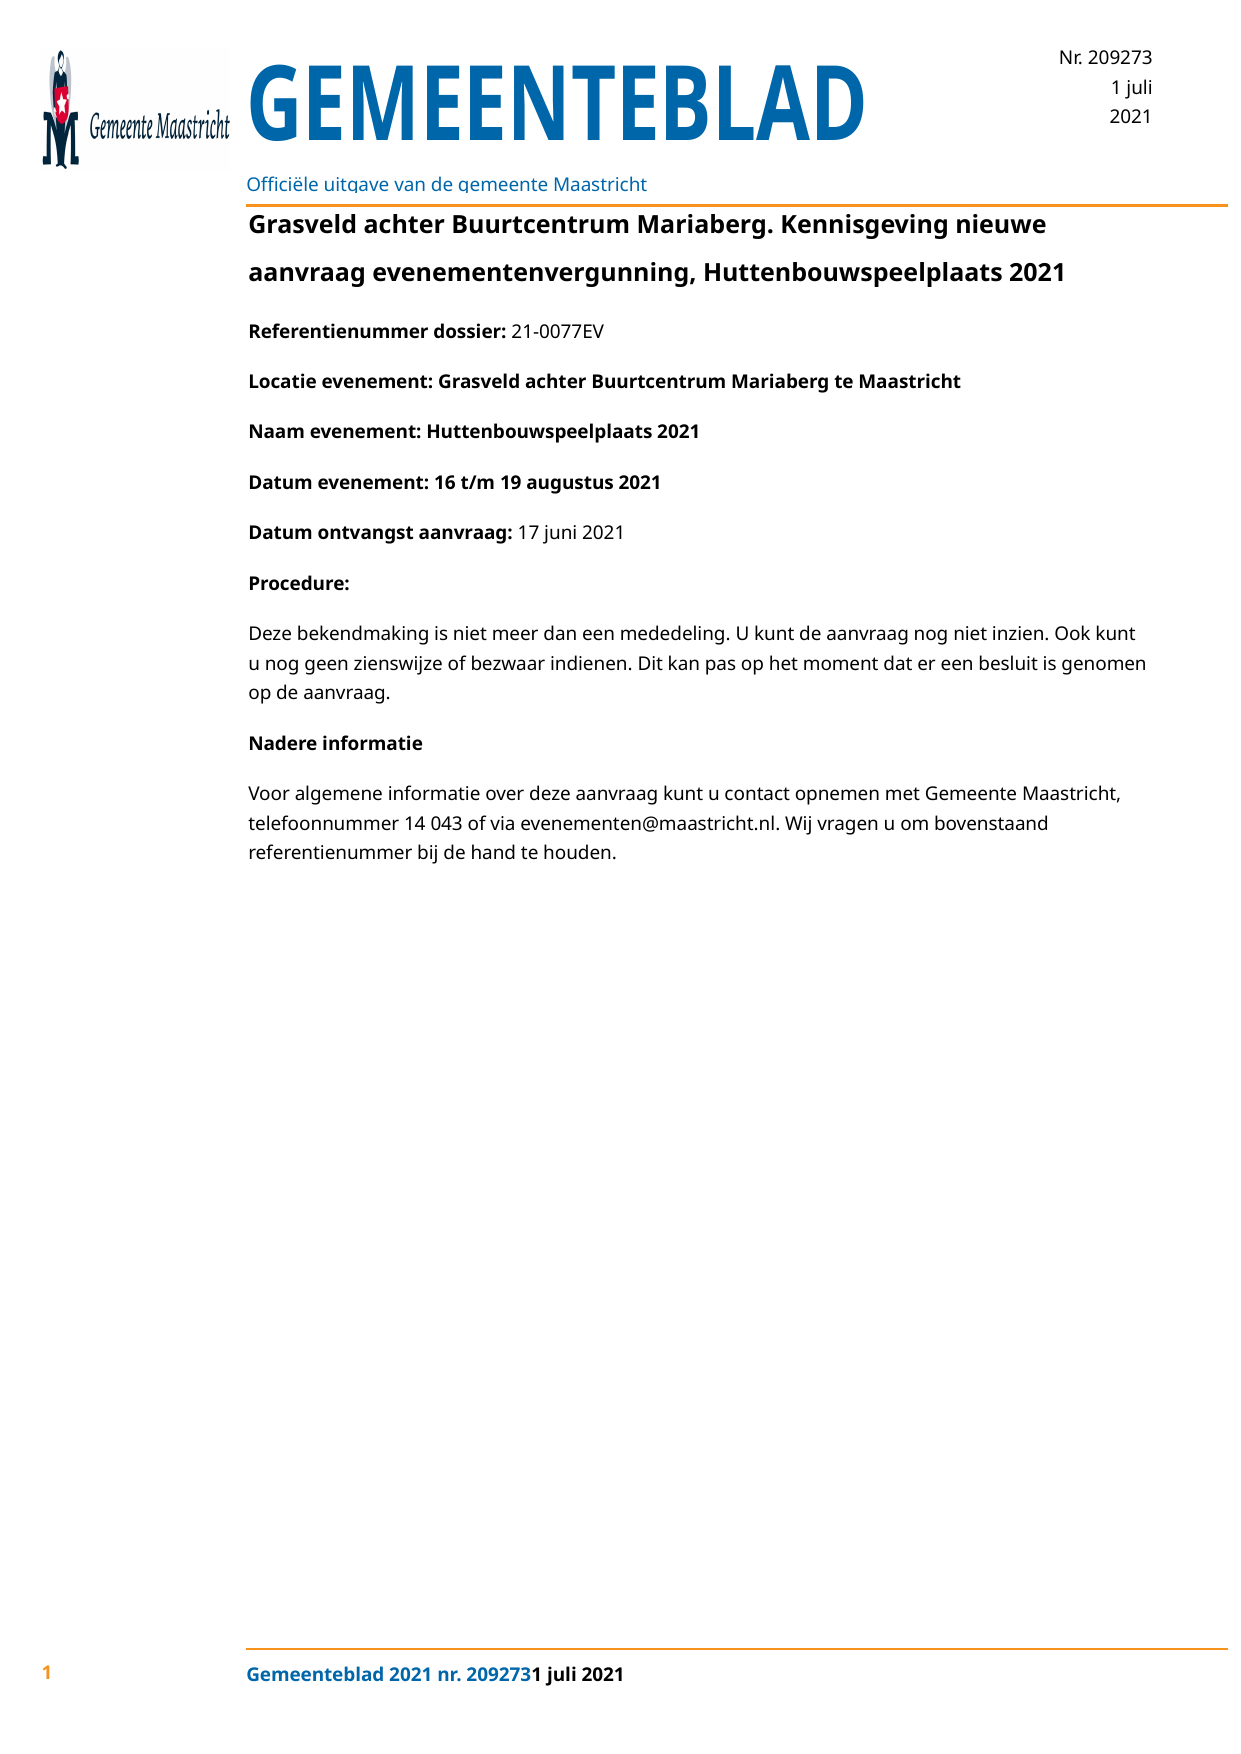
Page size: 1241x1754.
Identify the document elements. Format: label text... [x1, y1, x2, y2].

text Voor algemene informatie over deze aanvraag kunt u contact opnemen met Gemeente Maastricht, telefoonnummer 14 043 of via evenementen@maastricht.nl. Wij vragen u om bovenstaand referentienummer bij de hand te houden. [248, 780, 1152, 865]
text Nadere informatie [248, 730, 1152, 756]
text Naam evenement: Huttenbouwspeelplaats 2021 [248, 419, 1152, 444]
text Deze bekendmaking is niet meer dan een mededeling. U kunt de aanvraag nog niet inzien. Ook kunt u nog geen zienswijze of bezwaar indienen. Dit kan pas op het moment dat er een besluit is genomen op de aanvraag. [248, 620, 1152, 705]
text Datum ontvangst aanvraag: 17 juni 2021 [248, 519, 1152, 545]
picture [41, 47, 231, 172]
text Procedure: [248, 570, 1152, 596]
text Referentienummer dossier: 21-0077EV [248, 318, 1152, 344]
text Grasveld achter Buurtcentrum Mariaberg. Kennisgeving nieuwe aanvraag evenementenvergunning, Huttenbouwspeelplaats 2021 [248, 207, 1152, 288]
text Datum evenement: 16 t/m 19 augustus 2021 [248, 469, 1152, 495]
text Locatie evenement: Grasveld achter Buurtcentrum Mariaberg te Maastricht [248, 368, 1152, 394]
